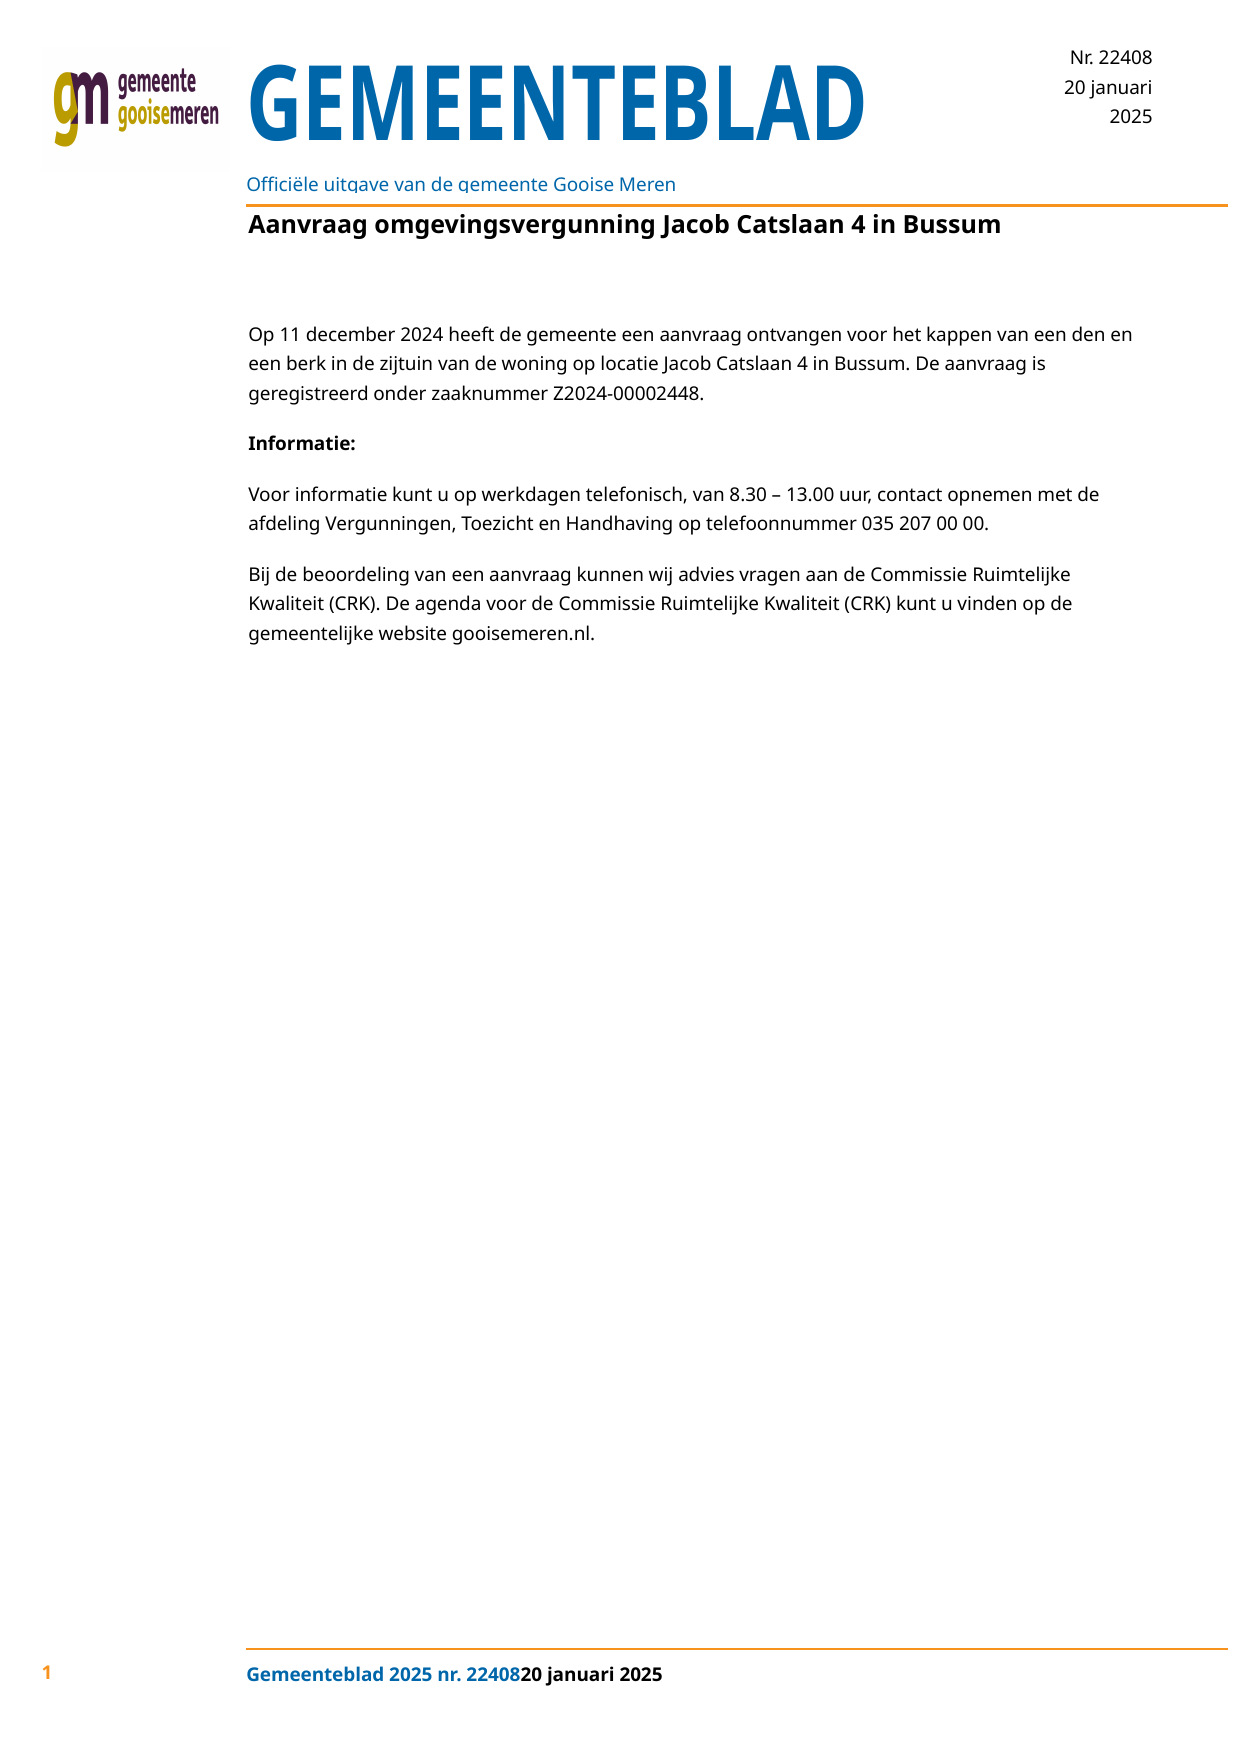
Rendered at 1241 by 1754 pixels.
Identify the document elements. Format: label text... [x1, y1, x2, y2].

text Informatie: [248, 430, 1152, 456]
text Voor informatie kunt u op werkdagen telefonisch, van 8.30 – 13.00 uur, contact opnemen met de afdeling Vergunningen, Toezicht en Handhaving op telefoonnummer 035 207 00 00. [248, 481, 1152, 536]
text Bij de beoordeling van een aanvraag kunnen wij advies vragen aan de Commissie Ruimtelijke Kwaliteit (CRK). De agenda voor de Commissie Ruimtelijke Kwaliteit (CRK) kunt u vinden op de gemeentelijke website gooisemeren.nl. [248, 561, 1152, 646]
picture [41, 47, 231, 172]
text Aanvraag omgevingsvergunning Jacob Catslaan 4 in Bussum [248, 207, 1152, 241]
text Op 11 december 2024 heeft de gemeente een aanvraag ontvangen voor het kappen van een den en een berk in de zijtuin van de woning op locatie Jacob Catslaan 4 in Bussum. De aanvraag is geregistreerd onder zaaknummer Z2024-00002448. [248, 321, 1152, 406]
